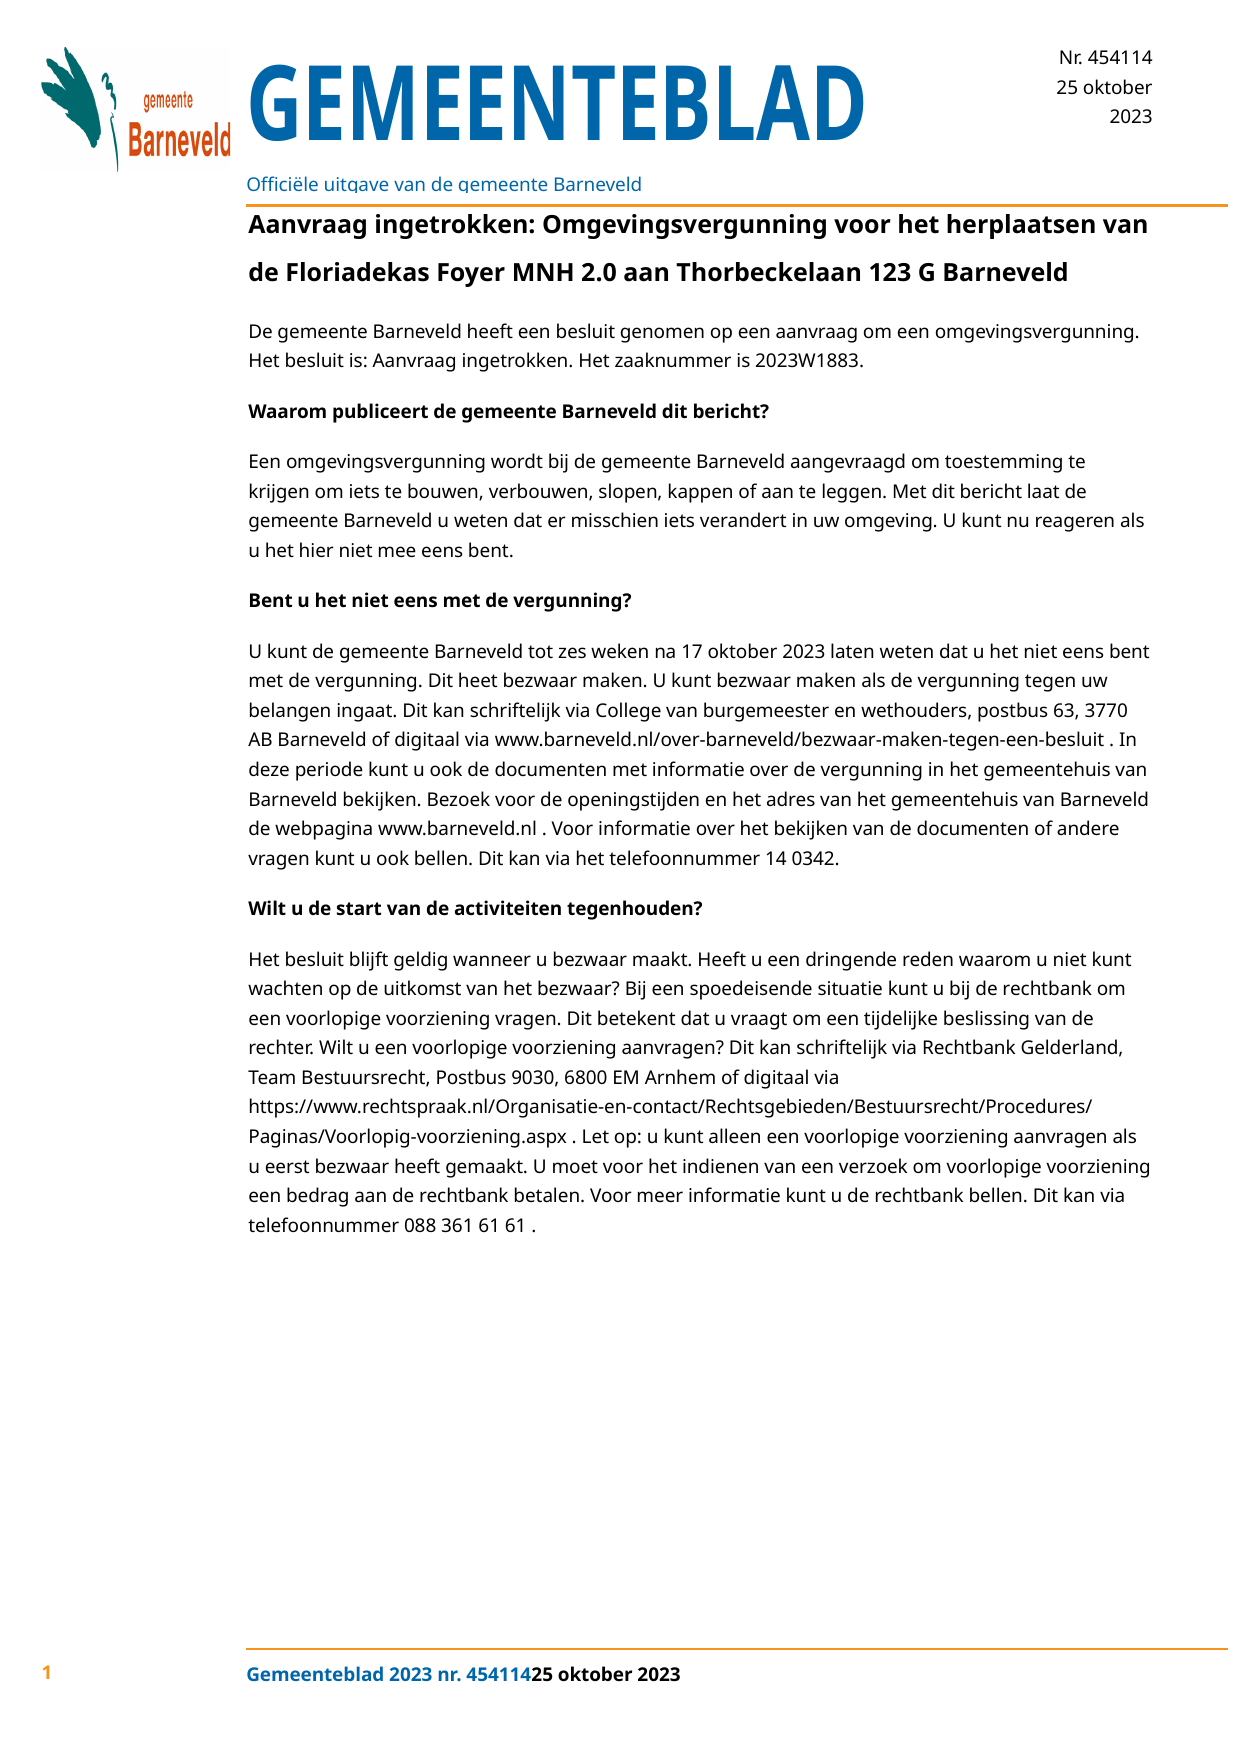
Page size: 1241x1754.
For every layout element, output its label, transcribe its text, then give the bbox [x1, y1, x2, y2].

text Aanvraag ingetrokken: Omgevingsvergunning voor het herplaatsen van de Floriadekas Foyer MNH 2.0 aan Thorbeckelaan 123 G Barneveld [248, 207, 1152, 288]
text Een omgevingsvergunning wordt bij de gemeente Barneveld aangevraagd om toestemming te krijgen om iets te bouwen, verbouwen, slopen, kappen of aan te leggen. Met dit bericht laat de gemeente Barneveld u weten dat er misschien iets verandert in uw omgeving. U kunt nu reageren als u het hier niet mee eens bent. [248, 448, 1152, 563]
text U kunt de gemeente Barneveld tot zes weken na 17 oktober 2023 laten weten dat u het niet eens bent met de vergunning. Dit heet bezwaar maken. U kunt bezwaar maken als de vergunning tegen uw belangen ingaat. Dit kan schriftelijk via College van burgemeester en wethouders, postbus 63, 3770 AB Barneveld of digitaal via www.barneveld.nl/over-barneveld/bezwaar-maken-tegen-een-besluit . In deze periode kunt u ook de documenten met informatie over de vergunning in het gemeentehuis van Barneveld bekijken. Bezoek voor de openingstijden en het adres van het gemeentehuis van Barneveld de webpagina www.barneveld.nl . Voor informatie over het bekijken van de documenten of andere vragen kunt u ook bellen. Dit kan via het telefoonnummer 14 0342. [248, 638, 1152, 871]
text Waarom publiceert de gemeente Barneveld dit bericht? [248, 398, 1152, 424]
text De gemeente Barneveld heeft een besluit genomen op een aanvraag om een omgevingsvergunning. Het besluit is: Aanvraag ingetrokken. Het zaaknummer is 2023W1883. [248, 318, 1152, 373]
text Wilt u de start van de activiteiten tegenhouden? [248, 895, 1152, 921]
picture [41, 47, 231, 172]
text Het besluit blijft geldig wanneer u bezwaar maakt. Heeft u een dringende reden waarom u niet kunt wachten op de uitkomst van het bezwaar? Bij een spoedeisende situatie kunt u bij de rechtbank om een voorlopige voorziening vragen. Dit betekent dat u vraagt om een tijdelijke beslissing van de rechter. Wilt u een voorlopige voorziening aanvragen? Dit kan schriftelijk via Rechtbank Gelderland, Team Bestuursrecht, Postbus 9030, 6800 EM Arnhem of digitaal via https://www.rechtspraak.nl/Organisatie-en-contact/Rechtsgebieden/Bestuursrecht/Procedures/Paginas/Voorlopig-voorziening.aspx . Let op: u kunt alleen een voorlopige voorziening aanvragen als u eerst bezwaar heeft gemaakt. U moet voor het indienen van een verzoek om voorlopige voorziening een bedrag aan de rechtbank betalen. Voor meer informatie kunt u de rechtbank bellen. Dit kan via telefoonnummer 088 361 61 61 . [248, 946, 1152, 1238]
text Bent u het niet eens met de vergunning? [248, 587, 1152, 613]
